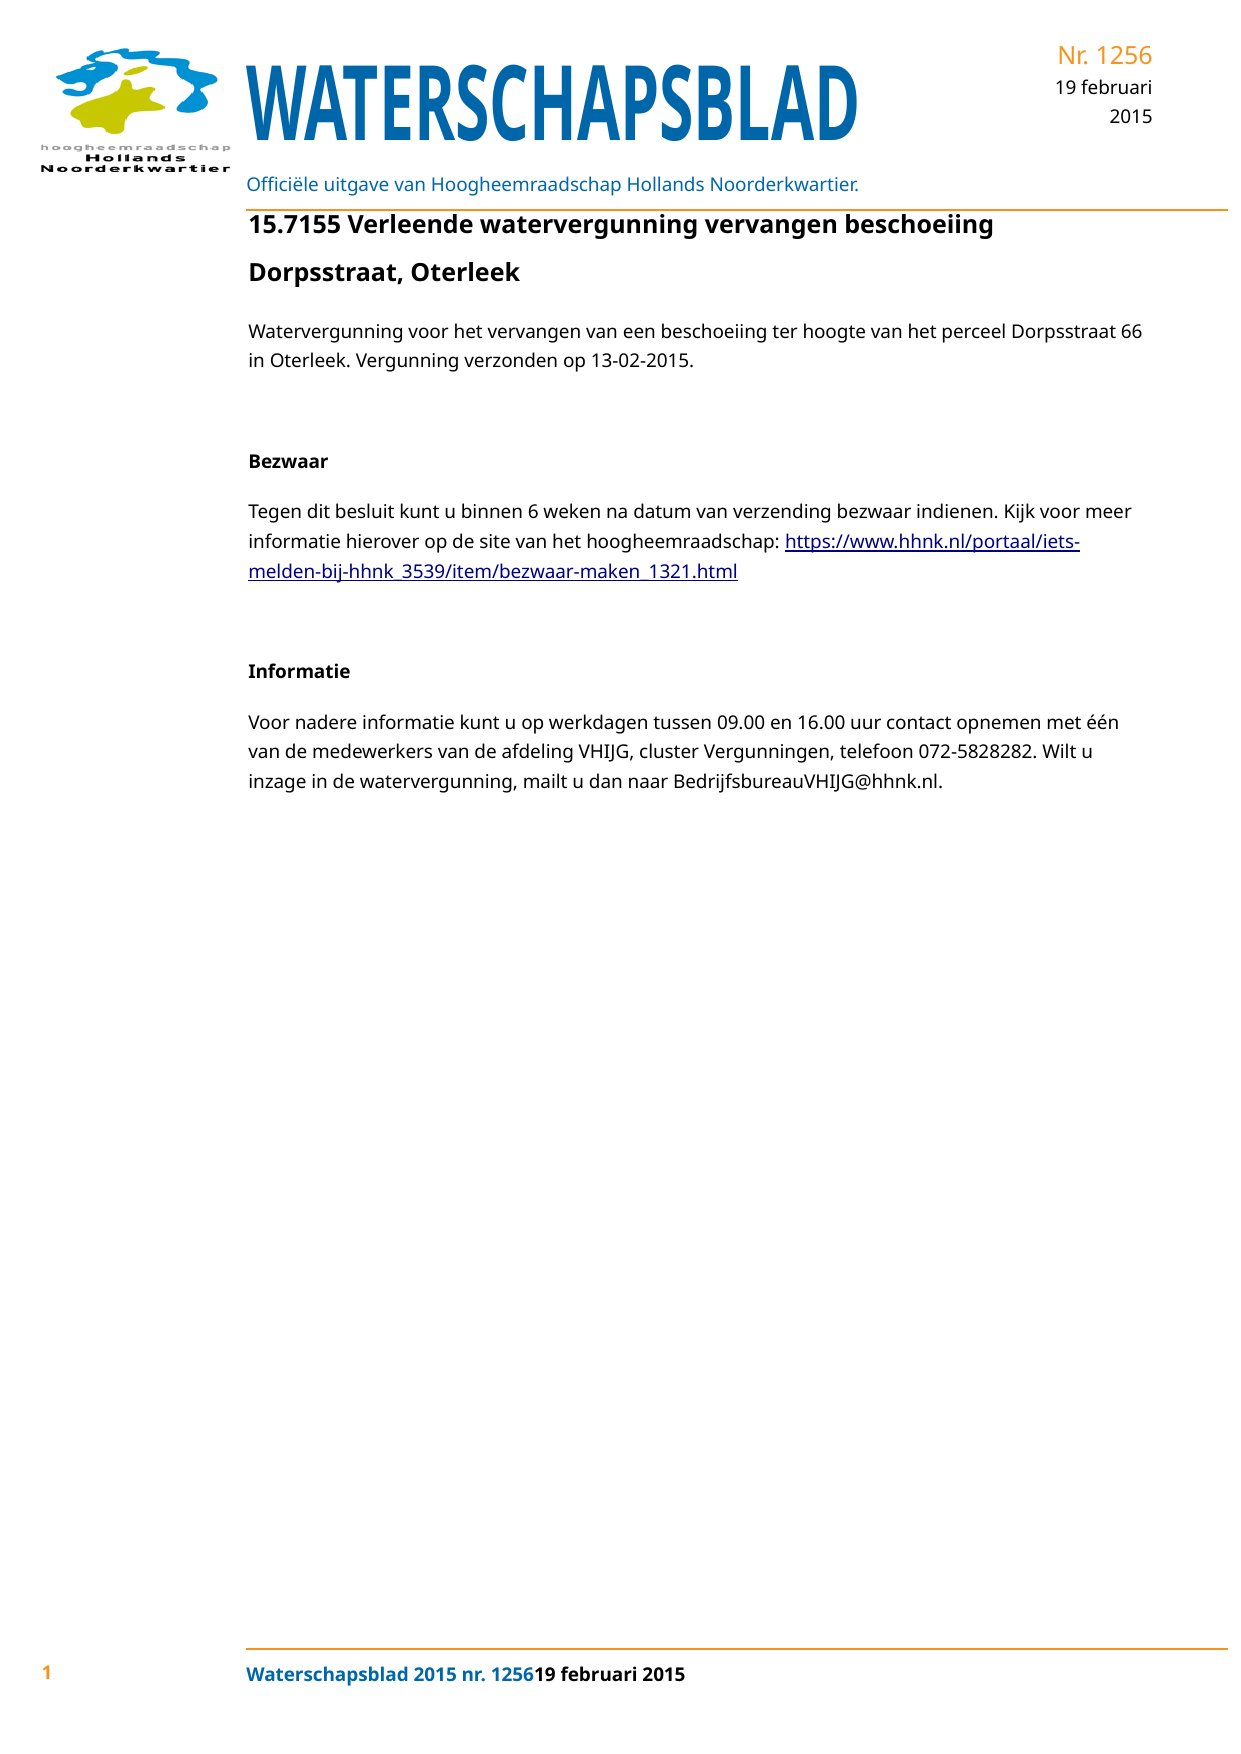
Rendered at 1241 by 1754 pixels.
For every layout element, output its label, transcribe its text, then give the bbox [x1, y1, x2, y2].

text Informatie [248, 659, 1152, 684]
text Tegen dit besluit kunt u binnen 6 weken na datum van verzending bezwaar indienen. Kijk voor meer informatie hierover op de site van het hoogheemraadschap: https://www.hhnk.nl/portaal/iets-melden-bij-hhnk_3539/item/bezwaar-maken_1321.html [248, 499, 1152, 584]
text Bezwaar [248, 448, 1152, 474]
text Voor nadere informatie kunt u op werkdagen tussen 09.00 en 16.00 uur contact opnemen met één van de medewerkers van de afdeling VHIJG, cluster Vergunningen, telefoon 072-5828282. Wilt u inzage in de watervergunning, mailt u dan naar BedrijfsbureauVHIJG@hhnk.nl. [248, 709, 1152, 794]
text Watervergunning voor het vervangen van een beschoeiing ter hoogte van het perceel Dorpsstraat 66 in Oterleek. Vergunning verzonden op 13-02-2015. [248, 318, 1152, 373]
picture [41, 47, 231, 172]
text 15.7155 Verleende watervergunning vervangen beschoeiing Dorpsstraat, Oterleek [248, 211, 1152, 288]
